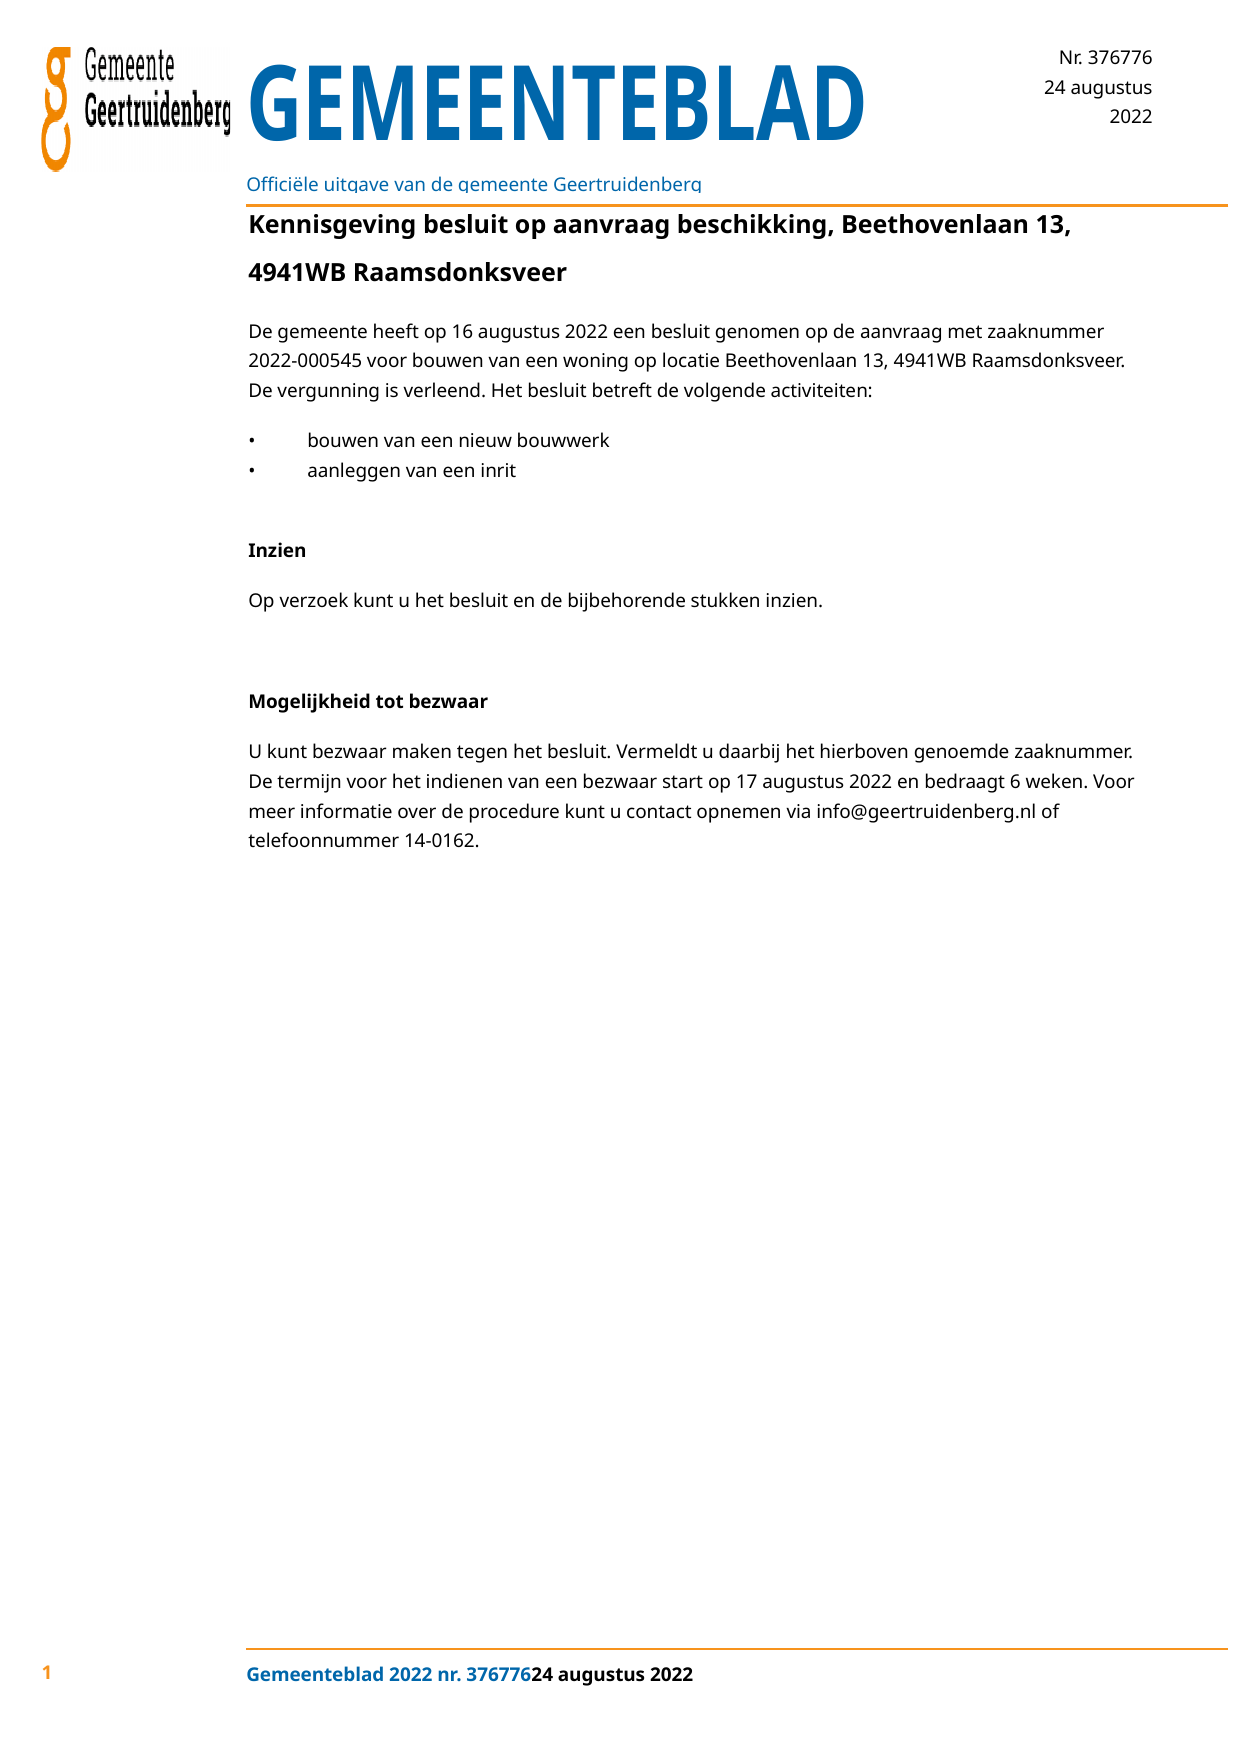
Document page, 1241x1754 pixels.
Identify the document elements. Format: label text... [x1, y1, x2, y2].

picture [41, 47, 231, 172]
text U kunt bezwaar maken tegen het besluit. Vermeldt u daarbij het hierboven genoemde zaaknummer. De termijn voor het indienen van een bezwaar start op 17 augustus 2022 en bedraagt 6 weken. Voor meer informatie over de procedure kunt u contact opnemen via info@geertruidenberg.nl of telefoonnummer 14-0162. [248, 739, 1152, 853]
text Inzien [248, 537, 1152, 563]
text Op verzoek kunt u het besluit en de bijbehorende stukken inzien. [248, 587, 1152, 613]
list bouwen van een nieuw bouwwerk [248, 427, 1152, 453]
text Mogelijkheid tot bezwaar [248, 688, 1152, 714]
text Kennisgeving besluit op aanvraag beschikking, Beethovenlaan 13, 4941WB Raamsdonksveer [248, 207, 1152, 288]
list aanleggen van een inrit [248, 457, 1152, 483]
text De gemeente heeft op 16 augustus 2022 een besluit genomen op de aanvraag met zaaknummer 2022-000545 voor bouwen van een woning op locatie Beethovenlaan 13, 4941WB Raamsdonksveer. De vergunning is verleend. Het besluit betreft de volgende activiteiten: [248, 318, 1152, 403]
